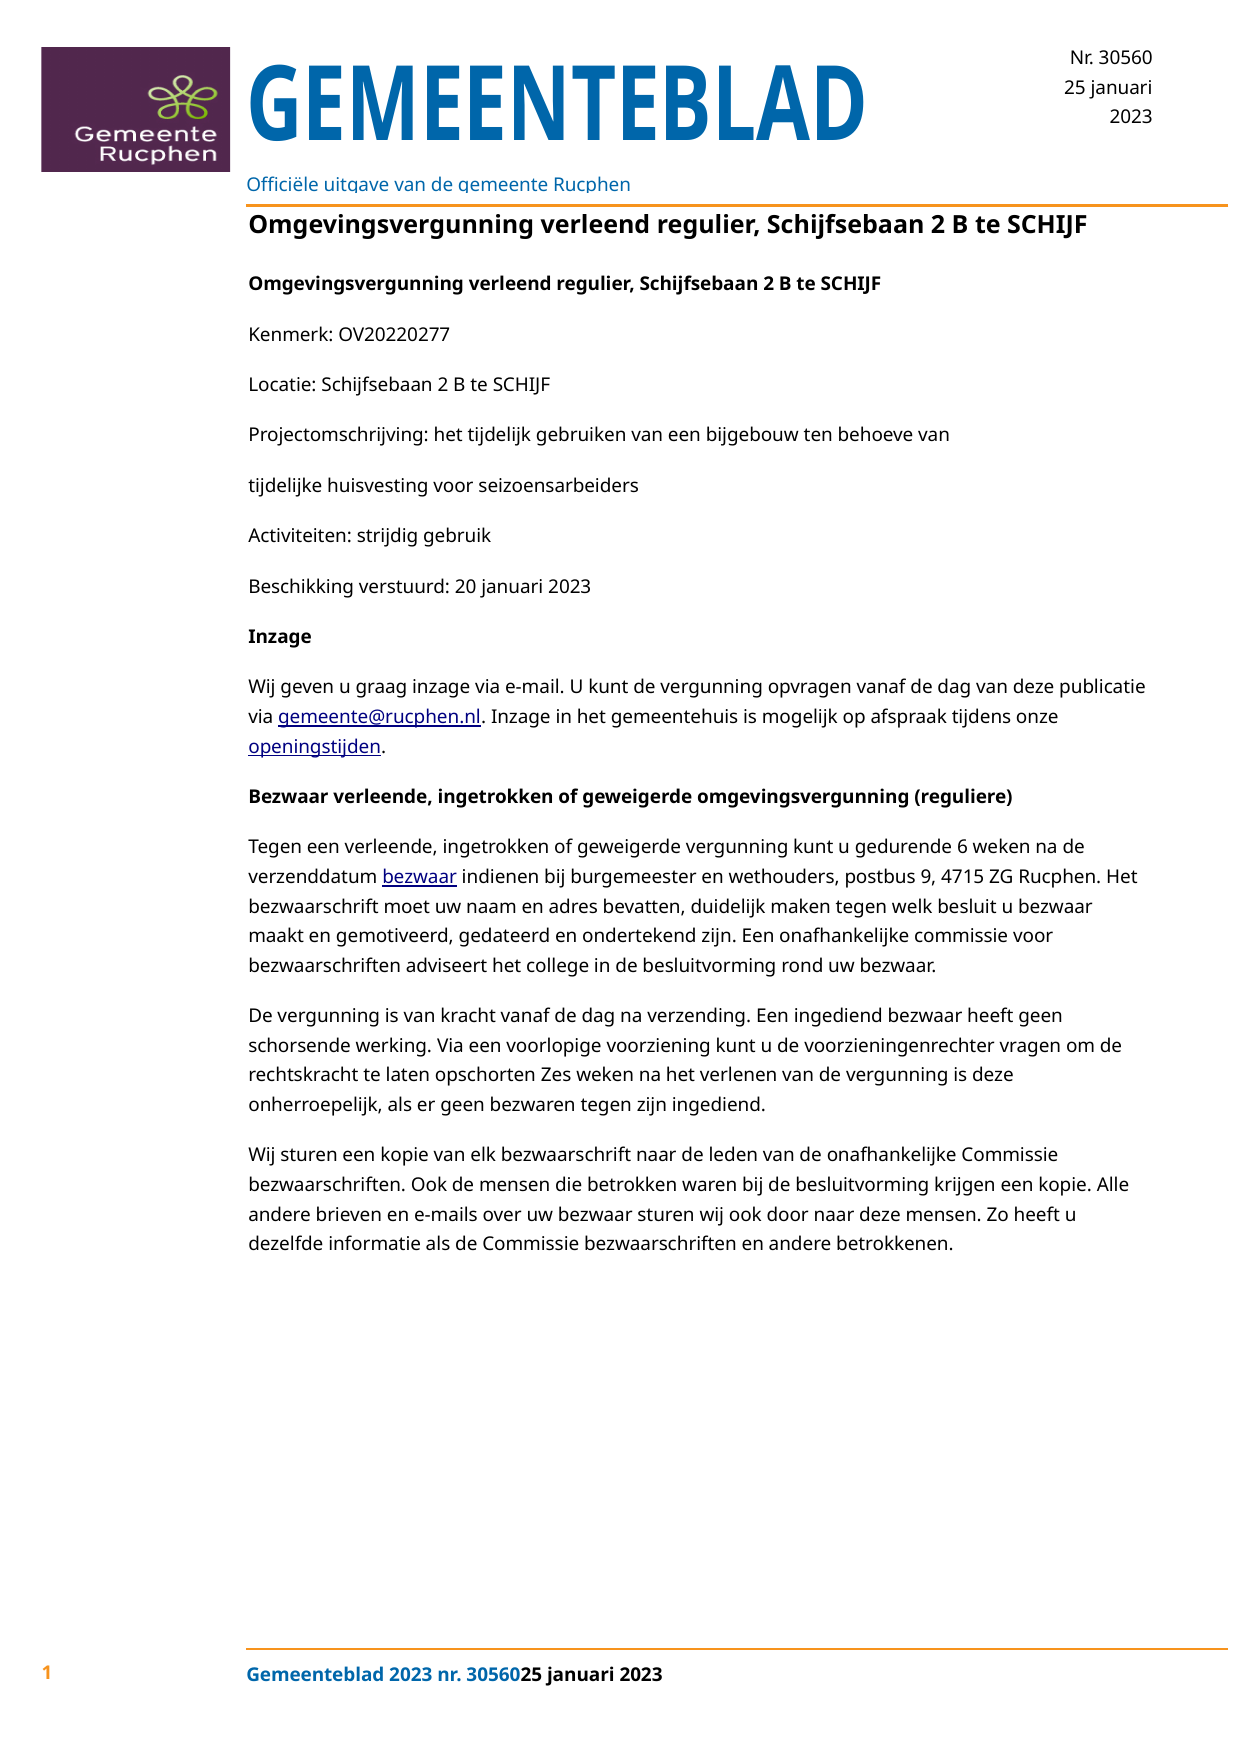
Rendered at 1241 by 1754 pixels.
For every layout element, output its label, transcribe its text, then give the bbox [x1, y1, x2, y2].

text Kenmerk: OV20220277 [248, 321, 1152, 346]
text Inzage [248, 623, 1152, 649]
text Activiteiten: strijdig gebruik [248, 522, 1152, 548]
text Bezwaar verleende, ingetrokken of geweigerde omgevingsvergunning (reguliere) [248, 783, 1152, 809]
text Wij sturen een kopie van elk bezwaarschrift naar de leden van de onafhankelijke Commissie bezwaarschriften. Ook de mensen die betrokken waren bij de besluitvorming krijgen een kopie. Alle andere brieven en e-mails over uw bezwaar sturen wij ook door naar deze mensen. Zo heeft u dezelfde informatie als de Commissie bezwaarschriften en andere betrokkenen. [248, 1142, 1152, 1256]
text Tegen een verleende, ingetrokken of geweigerde vergunning kunt u gedurende 6 weken na de verzenddatum bezwaar indienen bij burgemeester en wethouders, postbus 9, 4715 ZG Rucphen. Het bezwaarschrift moet uw naam en adres bevatten, duidelijk maken tegen welk besluit u bezwaar maakt en gemotiveerd, gedateerd en ondertekend zijn. Een onafhankelijke commissie voor bezwaarschriften adviseert het college in de besluitvorming rond uw bezwaar. [248, 834, 1152, 978]
picture [41, 47, 231, 172]
text Wij geven u graag inzage via e-mail. U kunt de vergunning opvragen vanaf de dag van deze publicatie via gemeente@rucphen.nl. Inzage in het gemeentehuis is mogelijk op afspraak tijdens onze openingstijden. [248, 674, 1152, 758]
text Omgevingsvergunning verleend regulier, Schijfsebaan 2 B te SCHIJF [248, 270, 1152, 296]
text Projectomschrijving: het tijdelijk gebruiken van een bijgebouw ten behoeve van [248, 422, 1152, 447]
text Beschikking verstuurd: 20 januari 2023 [248, 573, 1152, 598]
text De vergunning is van kracht vanaf de dag na verzending. Een ingediend bezwaar heeft geen schorsende werking. Via een voorlopige voorziening kunt u de voorzieningenrechter vragen om de rechtskracht te laten opschorten Zes weken na het verlenen van de vergunning is deze onherroepelijk, als er geen bezwaren tegen zijn ingediend. [248, 1002, 1152, 1117]
text tijdelijke huisvesting voor seizoensarbeiders [248, 472, 1152, 498]
text Omgevingsvergunning verleend regulier, Schijfsebaan 2 B te SCHIJF [248, 207, 1152, 241]
text Locatie: Schijfsebaan 2 B te SCHIJF [248, 371, 1152, 397]
